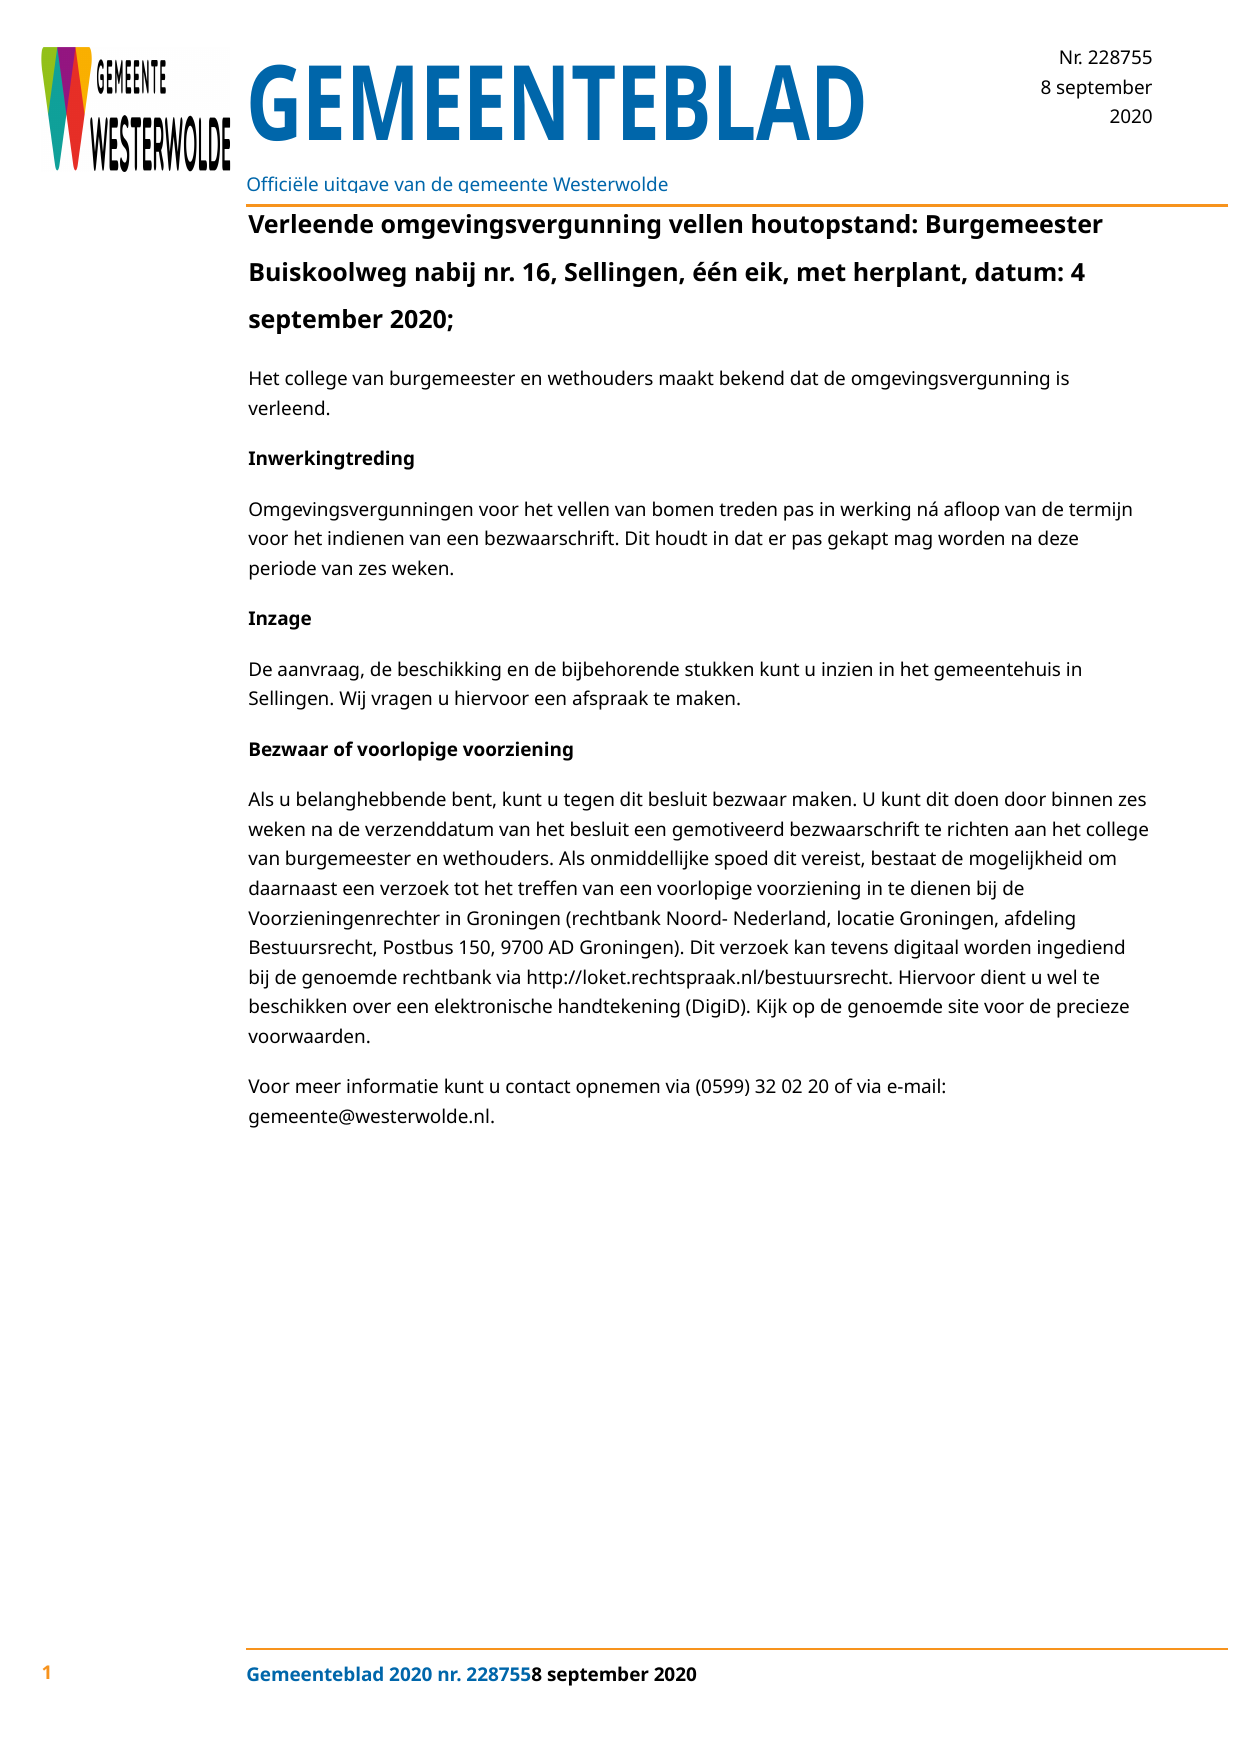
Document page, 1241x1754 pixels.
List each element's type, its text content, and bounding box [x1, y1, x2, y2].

text Omgevingsvergunningen voor het vellen van bomen treden pas in werking ná afloop van de termijn voor het indienen van een bezwaarschrift. Dit houdt in dat er pas gekapt mag worden na deze periode van zes weken. [248, 496, 1152, 581]
text De aanvraag, de beschikking en de bijbehorende stukken kunt u inzien in het gemeentehuis in Sellingen. Wij vragen u hiervoor een afspraak te maken. [248, 656, 1152, 711]
text Verleende omgevingsvergunning vellen houtopstand: Burgemeester Buiskoolweg nabij nr. 16, Sellingen, één eik, met herplant, datum: 4 september 2020; [248, 207, 1152, 336]
text Het college van burgemeester en wethouders maakt bekend dat de omgevingsvergunning is verleend. [248, 366, 1152, 421]
text Bezwaar of voorlopige voorziening [248, 736, 1152, 762]
text Voor meer informatie kunt u contact opnemen via (0599) 32 02 20 of via e-mail: gemeente@westerwolde.nl. [248, 1073, 1152, 1129]
text Als u belanghebbende bent, kunt u tegen dit besluit bezwaar maken. U kunt dit doen door binnen zes weken na de verzenddatum van het besluit een gemotiveerd bezwaarschrift te richten aan het college van burgemeester en wethouders. Als onmiddellijke spoed dit vereist, bestaat de mogelijkheid om daarnaast een verzoek tot het treffen van een voorlopige voorziening in te dienen bij de Voorzieningenrechter in Groningen (rechtbank Noord- Nederland, locatie Groningen, afdeling Bestuursrecht, Postbus 150, 9700 AD Groningen). Dit verzoek kan tevens digitaal worden ingediend bij de genoemde rechtbank via http://loket.rechtspraak.nl/bestuursrecht. Hiervoor dient u wel te beschikken over een elektronische handtekening (DigiD). Kijk op de genoemde site voor de precieze voorwaarden. [248, 786, 1152, 1049]
picture [41, 47, 231, 172]
text Inzage [248, 606, 1152, 631]
text Inwerkingtreding [248, 446, 1152, 471]
